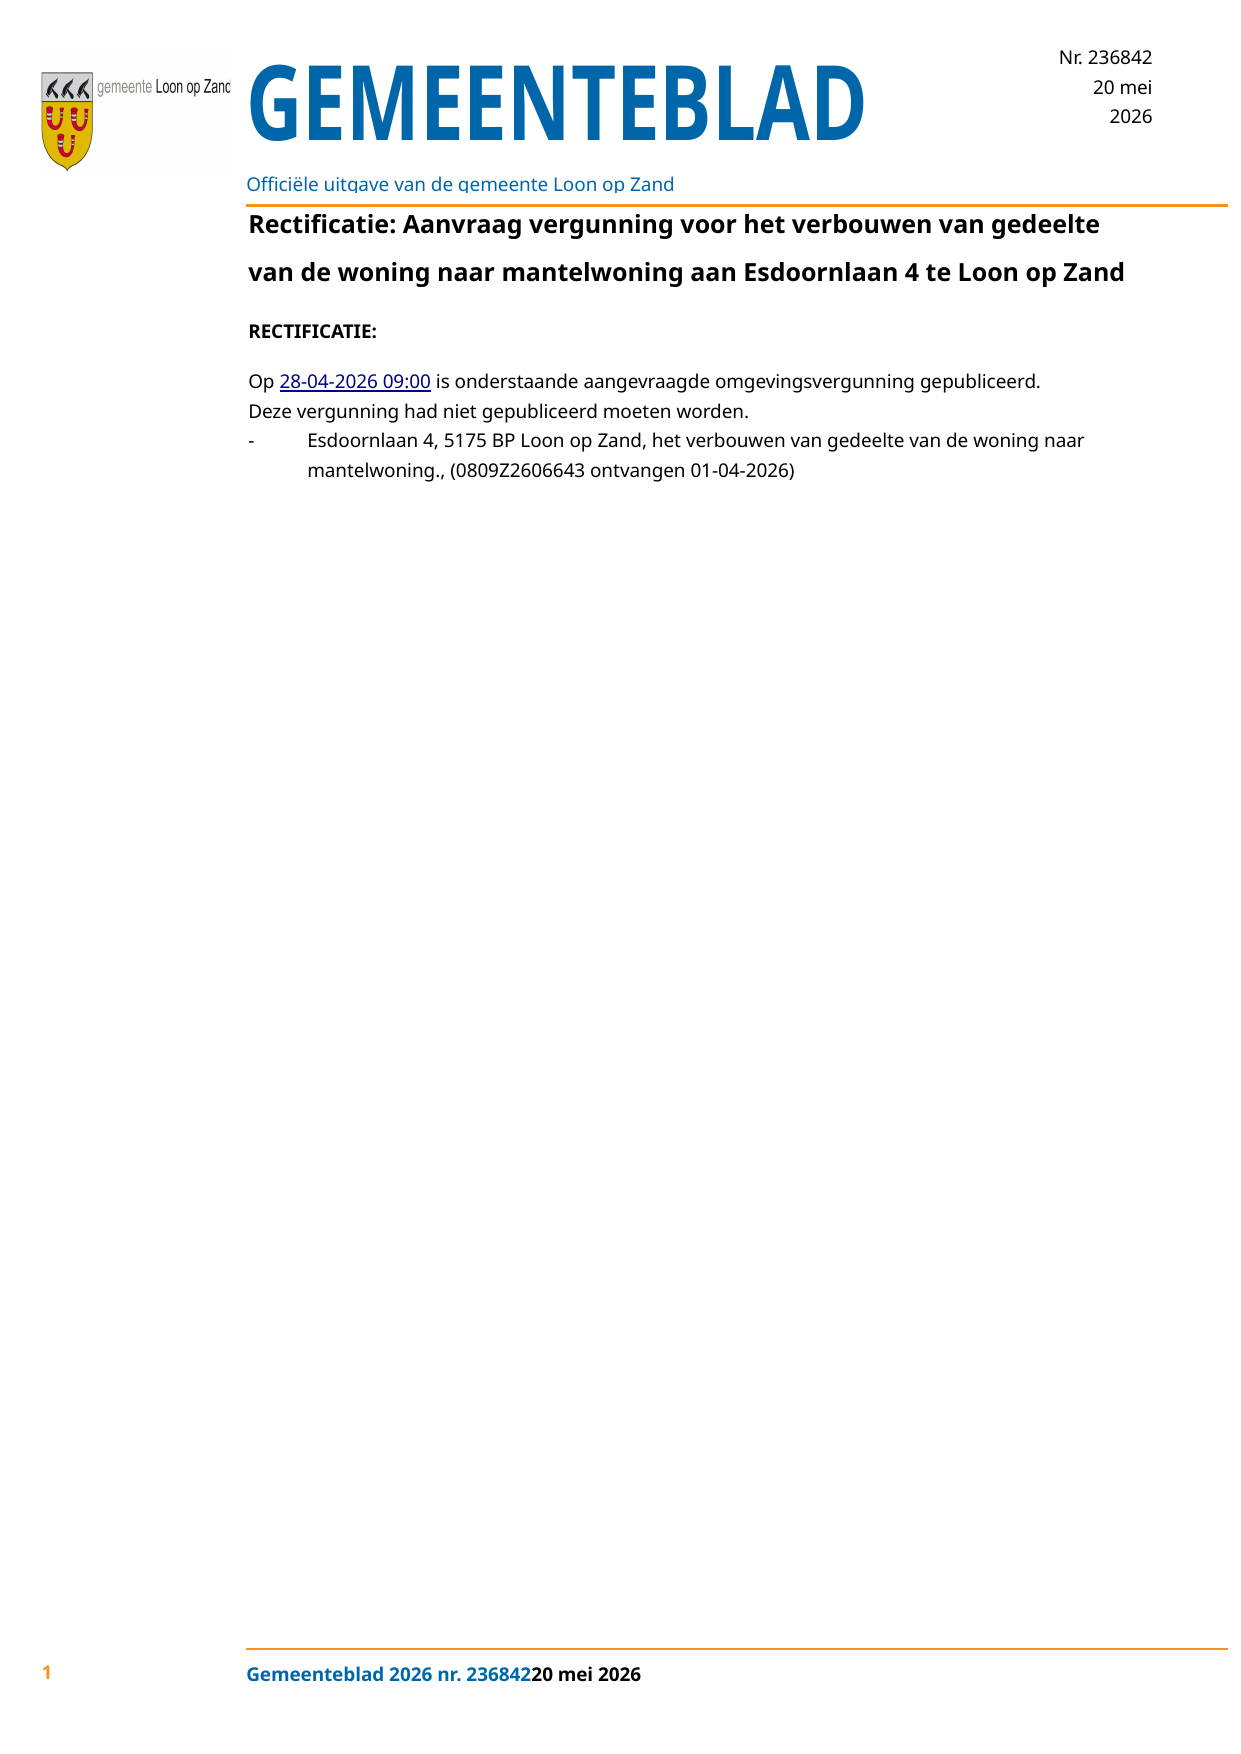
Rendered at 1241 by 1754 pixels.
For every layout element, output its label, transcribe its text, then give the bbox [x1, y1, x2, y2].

list Esdoornlaan 4, 5175 BP Loon op Zand, het verbouwen van gedeelte van de woning naar mantelwoning., (0809Z2606643 ontvangen 01-04-2026) [248, 427, 1152, 483]
text Op 28-04-2026 09:00 is onderstaande aangevraagde omgevingsvergunning gepubliceerd. Deze vergunning had niet gepubliceerd moeten worden. [248, 368, 1152, 424]
text RECTIFICATIE: [248, 318, 1152, 344]
picture [41, 47, 231, 172]
text Rectificatie: Aanvraag vergunning voor het verbouwen van gedeelte van de woning naar mantelwoning aan Esdoornlaan 4 te Loon op Zand [248, 207, 1152, 288]
